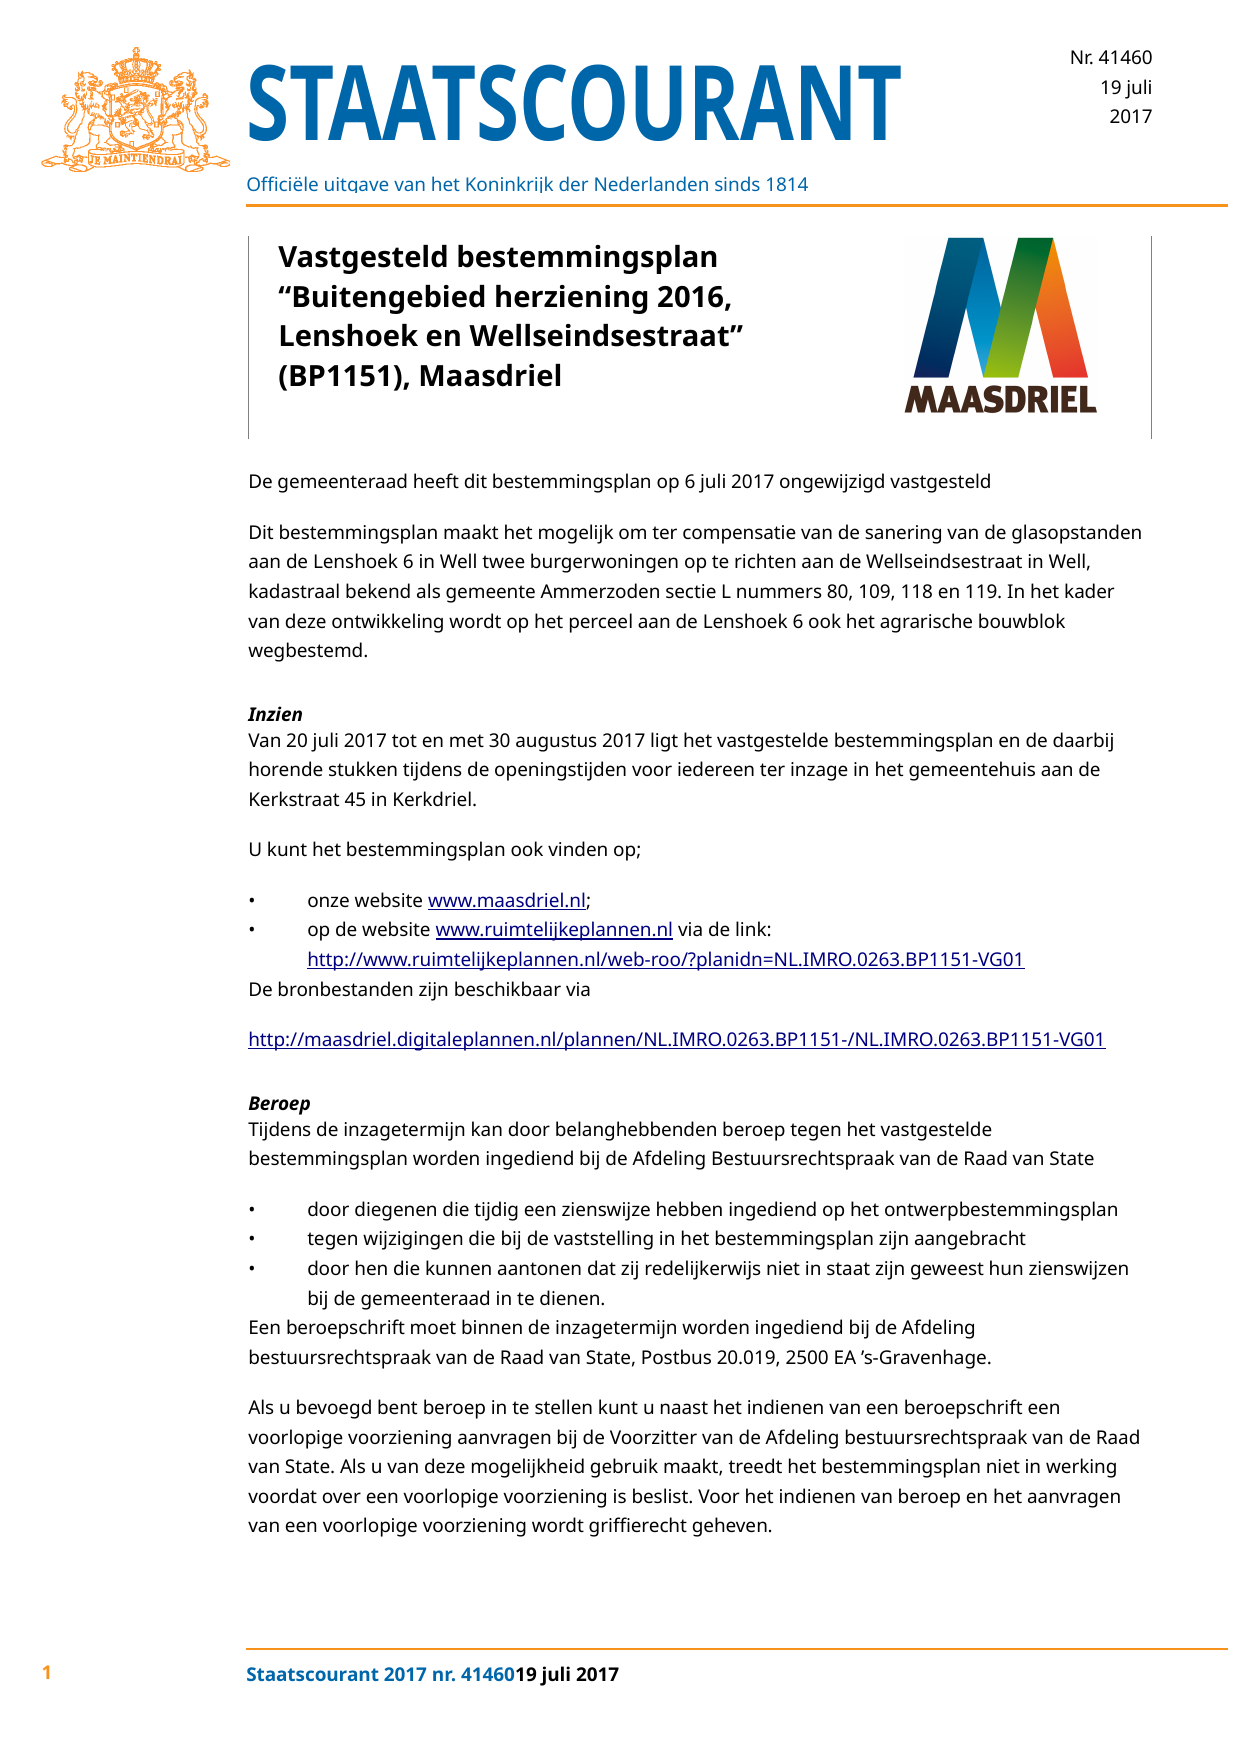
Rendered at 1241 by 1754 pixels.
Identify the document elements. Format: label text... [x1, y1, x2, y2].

text Als u bevoegd bent beroep in te stellen kunt u naast het indienen van een beroepschrift een voorlopige voorziening aanvragen bij de Voorzitter van de Afdeling bestuursrechtspraak van de Raad van State. Als u van deze mogelijkheid gebruik maakt, treedt het bestemmingsplan niet in werking voordat over een voorlopige voorziening is beslist. Voor het indienen van beroep en het aanvragen van een voorlopige voorziening wordt griffierecht geheven. [248, 1394, 1152, 1538]
text U kunt het bestemmingsplan ook vinden op; [248, 837, 1152, 862]
table_header Vastgesteld bestemmingsplan “Buitengebied herziening 2016, Lenshoek en Wellseindsestraat” (BP1151), Maasdriel [249, 236, 850, 439]
list tegen wijzigingen die bij de vaststelling in het bestemmingsplan zijn aangebracht [248, 1226, 1152, 1251]
text Van 20 juli 2017 tot en met 30 augustus 2017 ligt het vastgestelde bestemmingsplan en de daarbij horende stukken tijdens de openingstijden voor iedereen ter inzage in het gemeentehuis aan de Kerkstraat 45 in Kerkdriel. [248, 727, 1152, 812]
table_header [850, 236, 903, 413]
list door diegenen die tijdig een zienswijze hebben ingediend op het ontwerpbestemmingsplan [248, 1196, 1152, 1222]
list op de website www.ruimtelijkeplannen.nl via de link: [248, 917, 1152, 942]
text Inzien [248, 701, 1152, 727]
picture [41, 47, 231, 172]
text http://maasdriel.digitaleplannen.nl/plannen/NL.IMRO.0263.BP1151-/NL.IMRO.0263.BP1151-VG01 [248, 1026, 1152, 1052]
text De gemeenteraad heeft dit bestemmingsplan op 6 juli 2017 ongewijzigd vastgesteld [248, 469, 1152, 494]
text Tijdens de inzagetermijn kan door belanghebbenden beroep tegen het vastgestelde bestemmingsplan worden ingediend bij de Afdeling Bestuursrechtspraak van de Raad van State [248, 1116, 1152, 1171]
text De bronbestanden zijn beschikbaar via [248, 976, 1152, 1002]
table_header [850, 414, 1151, 439]
text Beroep [248, 1090, 1152, 1116]
text Een beroepschrift moet binnen de inzagetermijn worden ingediend bij de Afdeling bestuursrechtspraak van de Raad van State, Postbus 20.019, 2500 EA ’s-Gravenhage. [248, 1314, 1152, 1369]
picture [903, 236, 1098, 414]
text Dit bestemmingsplan maakt het mogelijk om ter compensatie van de sanering van de glasopstanden aan de Lenshoek 6 in Well twee burgerwoningen op te richten aan de Wellseindsestraat in Well, kadastraal bekend als gemeente Ammerzoden sectie L nummers 80, 109, 118 en 119. In het kader van deze ontwikkeling wordt op het perceel aan de Lenshoek 6 ook het agrarische bouwblok wegbestemd. [248, 519, 1152, 663]
list http://www.ruimtelijkeplannen.nl/web-roo/?planidn=NL.IMRO.0263.BP1151-VG01 [248, 946, 1152, 972]
list door hen die kunnen aantonen dat zij redelijkerwijs niet in staat zijn geweest hun zienswijzen bij de gemeenteraad in te dienen. [248, 1255, 1152, 1310]
table_header [1098, 236, 1151, 413]
list onze website www.maasdriel.nl; [248, 887, 1152, 913]
